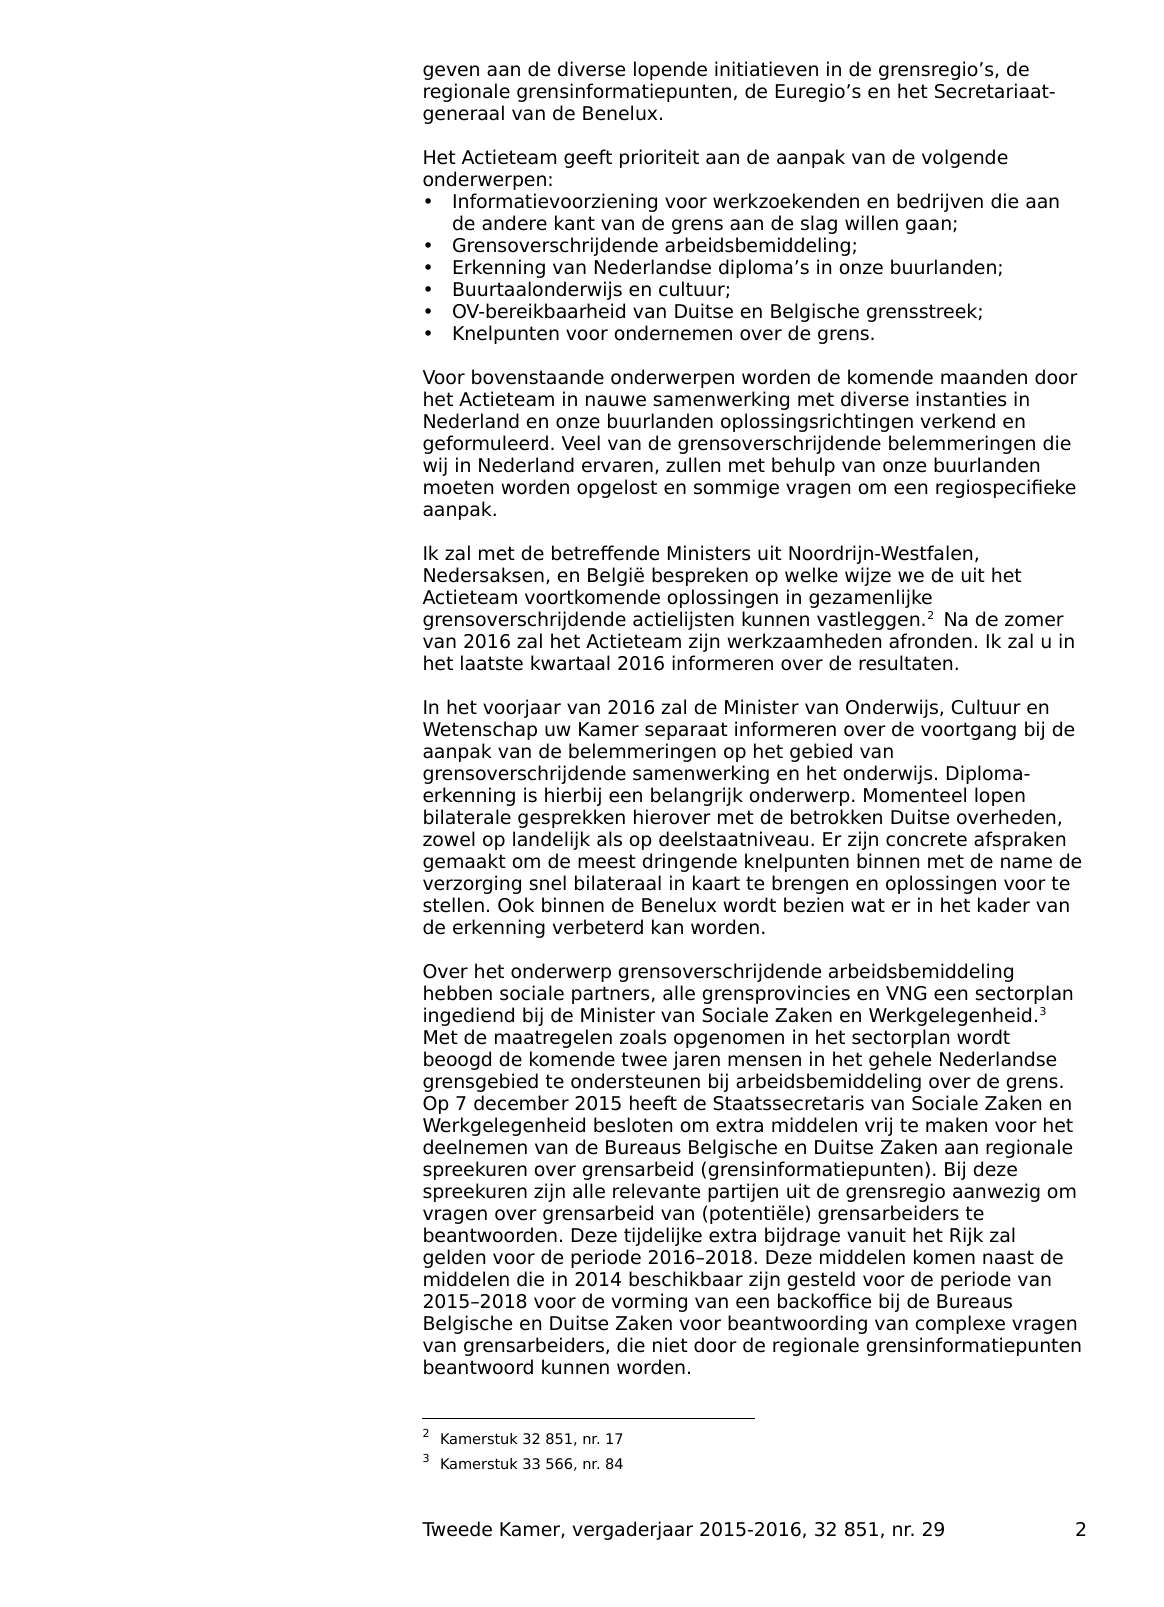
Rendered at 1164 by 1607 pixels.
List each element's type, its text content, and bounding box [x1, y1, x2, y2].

text • OV-bereikbaarheid van Duitse en Belgische grensstreek; [422, 301, 1087, 323]
text • Knelpunten voor ondernemen over de grens. [422, 323, 1087, 345]
text Het Actieteam geeft prioriteit aan de aanpak van de volgende onderwerpen: [422, 147, 1087, 191]
text Voor bovenstaande onderwerpen worden de komende maanden door het Actieteam in nauwe samenwerking met diverse instanties in Nederland en onze buurlanden oplossingsrichtingen verkend en geformuleerd. Veel van de grensoverschrijdende belemmeringen die wij in Nederland ervaren, zullen met behulp van onze buurlanden moeten worden opgelost en sommige vragen om een regiospecifieke aanpak. [422, 367, 1087, 521]
text • Grensoverschrijdende arbeidsbemiddeling; [422, 235, 1087, 257]
text Kamerstuk 33 566, nr. 84 [422, 1452, 1087, 1474]
text geven aan de diverse lopende initiatieven in de grensregio’s, de regionale grensinformatiepunten, de Euregio’s en het Secretariaat-generaal van de Benelux. [422, 59, 1087, 125]
text Ik zal met de betreffende Ministers uit Noordrijn-Westfalen, Nedersaksen, en België bespreken op welke wijze we de uit het Actieteam voortkomende oplossingen in gezamenlijke grensoverschrijdende actielijsten kunnen vastleggen. Na de zomer van 2016 zal het Actieteam zijn werkzaamheden afronden. Ik zal u in het laatste kwartaal 2016 informeren over de resultaten. [422, 543, 1087, 675]
text Over het onderwerp grensoverschrijdende arbeidsbemiddeling hebben sociale partners, alle grensprovincies en VNG een sectorplan ingediend bij de Minister van Sociale Zaken en Werkgelegenheid. Met de maatregelen zoals opgenomen in het sectorplan wordt beoogd de komende twee jaren mensen in het gehele Nederlandse grensgebied te ondersteunen bij arbeidsbemiddeling over de grens. Op 7 december 2015 heeft de Staatssecretaris van Sociale Zaken en Werkgelegenheid besloten om extra middelen vrij te maken voor het deelnemen van de Bureaus Belgische en Duitse Zaken aan regionale spreekuren over grensarbeid (grensinformatiepunten). Bij deze spreekuren zijn alle relevante partijen uit de grensregio aanwezig om vragen over grensarbeid van (potentiële) grensarbeiders te beantwoorden. Deze tijdelijke extra bijdrage vanuit het Rijk zal gelden voor de periode 2016–2018. Deze middelen komen naast de middelen die in 2014 beschikbaar zijn gesteld voor de periode van 2015–2018 voor de vorming van een backoffice bij de Bureaus Belgische en Duitse Zaken voor beantwoording van complexe vragen van grensarbeiders, die niet door de regionale grensinformatiepunten beantwoord kunnen worden. [422, 961, 1087, 1379]
text • Buurtaalonderwijs en cultuur; [422, 279, 1087, 301]
text • Informatievoorziening voor werkzoekenden en bedrijven die aan de andere kant van de grens aan de slag willen gaan; [422, 191, 1087, 235]
text • Erkenning van Nederlandse diploma’s in onze buurlanden; [422, 257, 1087, 279]
text In het voorjaar van 2016 zal de Minister van Onderwijs, Cultuur en Wetenschap uw Kamer separaat informeren over de voortgang bij de aanpak van de belemmeringen op het gebied van grensoverschrijdende samenwerking en het onderwijs. Diploma-erkenning is hierbij een belangrijk onderwerp. Momenteel lopen bilaterale gesprekken hierover met de betrokken Duitse overheden, zowel op landelijk als op deelstaatniveau. Er zijn concrete afspraken gemaakt om de meest dringende knelpunten binnen met de name de verzorging snel bilateraal in kaart te brengen en oplossingen voor te stellen. Ook binnen de Benelux wordt bezien wat er in het kader van de erkenning verbeterd kan worden. [422, 697, 1087, 939]
text Kamerstuk 32 851, nr. 17 [422, 1427, 1087, 1449]
